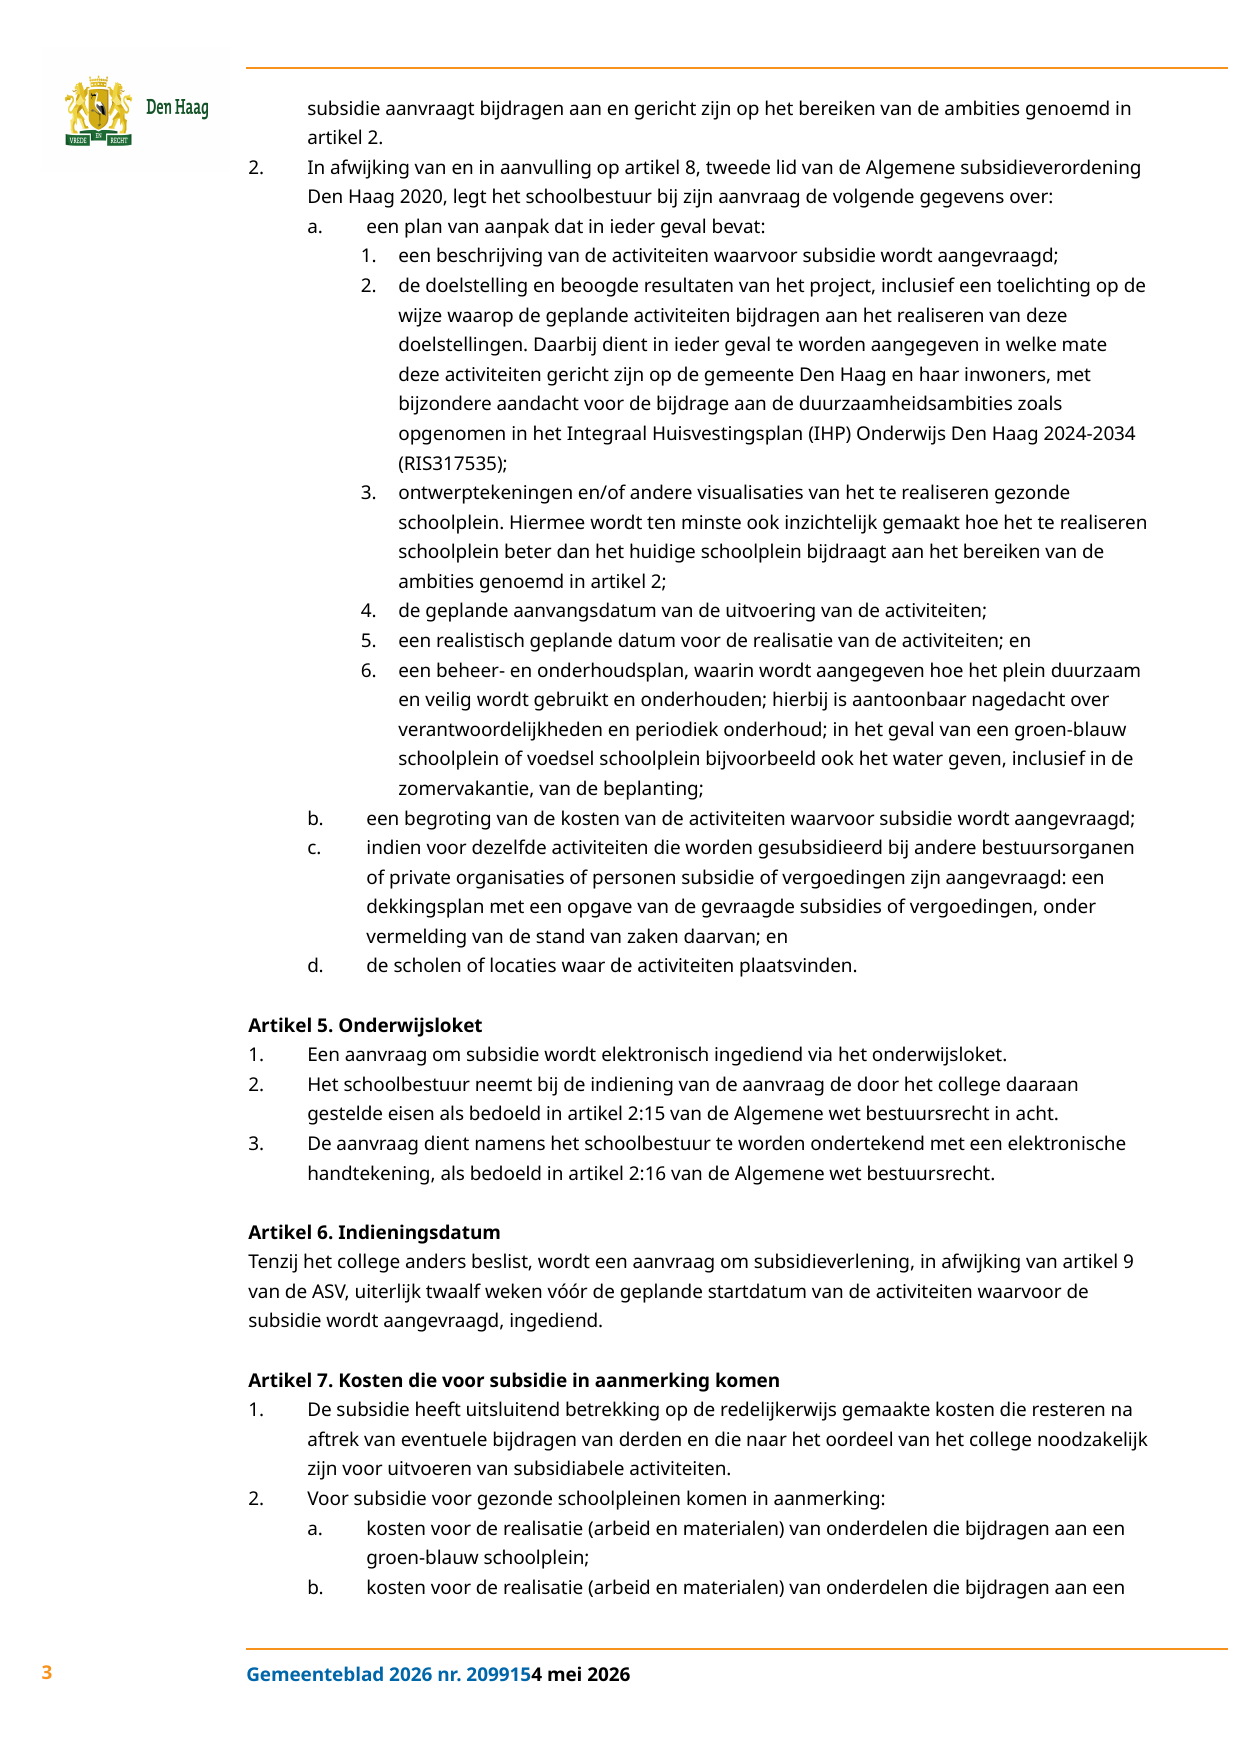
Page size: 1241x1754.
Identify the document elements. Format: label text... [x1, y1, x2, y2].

list de geplande aanvangsdatum van de uitvoering van de activiteiten; [361, 598, 1152, 623]
list een realistisch geplande datum voor de realisatie van de activiteiten; en [361, 627, 1152, 653]
list een begroting van de kosten van de activiteiten waarvoor subsidie wordt aangevraagd; [307, 805, 1152, 831]
list een beschrijving van de activiteiten waarvoor subsidie wordt aangevraagd; [361, 243, 1152, 268]
list de scholen of locaties waar de activiteiten plaatsvinden. [307, 953, 1152, 978]
text Artikel 7. Kosten die voor subsidie in aanmerking komen [248, 1367, 1152, 1393]
list De subsidie heeft uitsluitend betrekking op de redelijkerwijs gemaakte kosten die resteren na aftrek van eventuele bijdragen van derden en die naar het oordeel van het college noodzakelijk zijn voor uitvoeren van subsidiabele activiteiten. [248, 1396, 1152, 1481]
list subsidie aanvraagt bijdragen aan en gericht zijn op het bereiken van de ambities genoemd in artikel 2. [248, 95, 1152, 150]
list een beheer- en onderhoudsplan, waarin wordt aangegeven hoe het plein duurzaam en veilig wordt gebruikt en onderhouden; hierbij is aantoonbaar nagedacht over verantwoordelijkheden en periodiek onderhoud; in het geval van een groen-blauw schoolplein of voedsel schoolplein bijvoorbeeld ook het water geven, inclusief in de zomervakantie, van de beplanting; [361, 657, 1152, 801]
list In afwijking van en in aanvulling op artikel 8, tweede lid van de Algemene subsidieverordening Den Haag 2020, legt het schoolbestuur bij zijn aanvraag de volgende gegevens over: [248, 154, 1152, 209]
list Een aanvraag om subsidie wordt elektronisch ingediend via het onderwijsloket. [248, 1041, 1152, 1067]
list de doelstelling en beoogde resultaten van het project, inclusief een toelichting op de wijze waarop de geplande activiteiten bijdragen aan het realiseren van deze doelstellingen. Daarbij dient in ieder geval te worden aangegeven in welke mate deze activiteiten gericht zijn op de gemeente Den Haag en haar inwoners, met bijzondere aandacht voor de bijdrage aan de duurzaamheidsambities zoals opgenomen in het Integraal Huisvestingsplan (IHP) Onderwijs Den Haag 2024-2034 (RIS317535); [361, 272, 1152, 476]
list een plan van aanpak dat in ieder geval bevat: [307, 213, 1152, 239]
list kosten voor de realisatie (arbeid en materialen) van onderdelen die bijdragen aan een groen-blauw schoolplein; [307, 1515, 1152, 1570]
list kosten voor de realisatie (arbeid en materialen) van onderdelen die bijdragen aan een [307, 1574, 1152, 1600]
list ontwerptekeningen en/of andere visualisaties van het te realiseren gezonde schoolplein. Hiermee wordt ten minste ook inzichtelijk gemaakt hoe het te realiseren schoolplein beter dan het huidige schoolplein bijdraagt aan het bereiken van de ambities genoemd in artikel 2; [361, 479, 1152, 594]
text Artikel 6. Indieningsdatum [248, 1219, 1152, 1245]
text Artikel 5. Onderwijsloket [248, 1012, 1152, 1038]
list Voor subsidie voor gezonde schoolpleinen komen in aanmerking: [248, 1485, 1152, 1511]
list Het schoolbestuur neemt bij de indiening van de aanvraag de door het college daaraan gestelde eisen als bedoeld in artikel 2:15 van de Algemene wet bestuursrecht in acht. [248, 1071, 1152, 1126]
text Tenzij het college anders beslist, wordt een aanvraag om subsidieverlening, in afwijking van artikel 9 van de ASV, uiterlijk twaalf weken vóór de geplande startdatum van de activiteiten waarvoor de subsidie wordt aangevraagd, ingediend. [248, 1248, 1152, 1333]
list indien voor dezelfde activiteiten die worden gesubsidieerd bij andere bestuursorganen of private organisaties of personen subsidie of vergoedingen zijn aangevraagd: een dekkingsplan met een opgave van de gevraagde subsidies of vergoedingen, onder vermelding van de stand van zaken daarvan; en [307, 834, 1152, 949]
list De aanvraag dient namens het schoolbestuur te worden ondertekend met een elektronische handtekening, als bedoeld in artikel 2:16 van de Algemene wet bestuursrecht. [248, 1130, 1152, 1186]
picture [41, 47, 231, 172]
